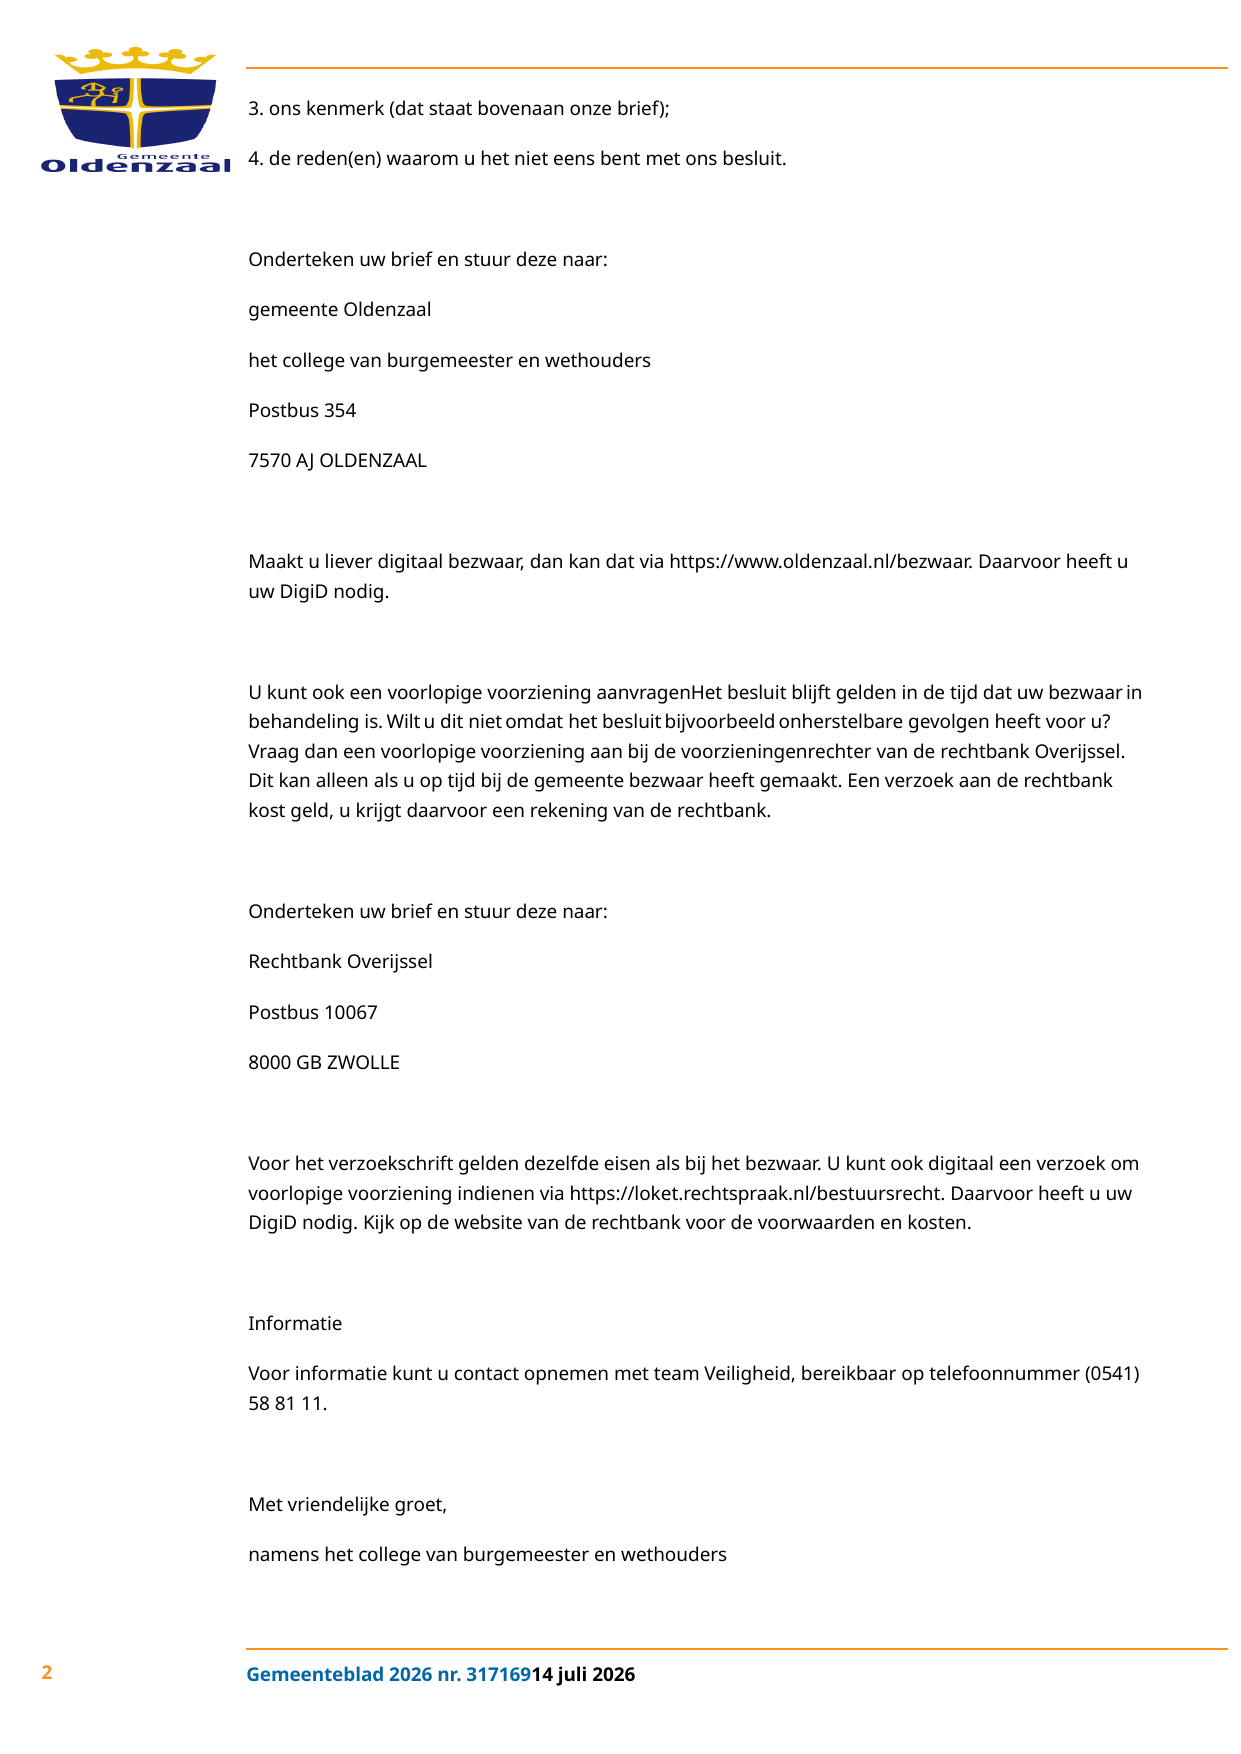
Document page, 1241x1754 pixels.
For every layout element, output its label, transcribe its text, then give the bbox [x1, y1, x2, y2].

text Onderteken uw brief en stuur deze naar: [248, 246, 1152, 272]
text Postbus 354 [248, 397, 1152, 423]
text Onderteken uw brief en stuur deze naar: [248, 898, 1152, 924]
text gemeente Oldenzaal [248, 296, 1152, 322]
text Met vriendelijke groet, [248, 1491, 1152, 1517]
text Voor informatie kunt u contact opnemen met team Veiligheid, bereikbaar op telefoonnummer (0541) 58 81 11. [248, 1361, 1152, 1416]
text U kunt ook een voorlopige voorziening aanvragenHet besluit blijft gelden in de tijd dat uw bezwaar in behandeling is. Wilt u dit niet omdat het besluit bijvoorbeeld onherstelbare gevolgen heeft voor u? Vraag dan een voorlopige voorziening aan bij de voorzieningenrechter van de rechtbank Overijssel. Dit kan alleen als u op tijd bij de gemeente bezwaar heeft gemaakt. Een verzoek aan de rechtbank kost geld, u krijgt daarvoor een rekening van de rechtbank. [248, 679, 1152, 823]
text Postbus 10067 [248, 999, 1152, 1025]
text Informatie [248, 1310, 1152, 1336]
text namens het college van burgemeester en wethouders [248, 1541, 1152, 1567]
text 3. ons kenmerk (dat staat bovenaan onze brief); [248, 95, 1152, 121]
text 8000 GB ZWOLLE [248, 1049, 1152, 1075]
picture [41, 47, 231, 172]
text 4. de reden(en) waarom u het niet eens bent met ons besluit. [248, 145, 1152, 171]
text Rechtbank Overijssel [248, 948, 1152, 974]
text 7570 AJ OLDENZAAL [248, 448, 1152, 473]
text Voor het verzoekschrift gelden dezelfde eisen als bij het bezwaar. U kunt ook digitaal een verzoek om voorlopige voorziening indienen via https://loket.rechtspraak.nl/bestuursrecht. Daarvoor heeft u uw DigiD nodig. Kijk op de website van de rechtbank voor de voorwaarden en kosten. [248, 1150, 1152, 1235]
text het college van burgemeester en wethouders [248, 347, 1152, 373]
text Maakt u liever digitaal bezwaar, dan kan dat via https://www.oldenzaal.nl/bezwaar. Daarvoor heeft u uw DigiD nodig. [248, 548, 1152, 604]
